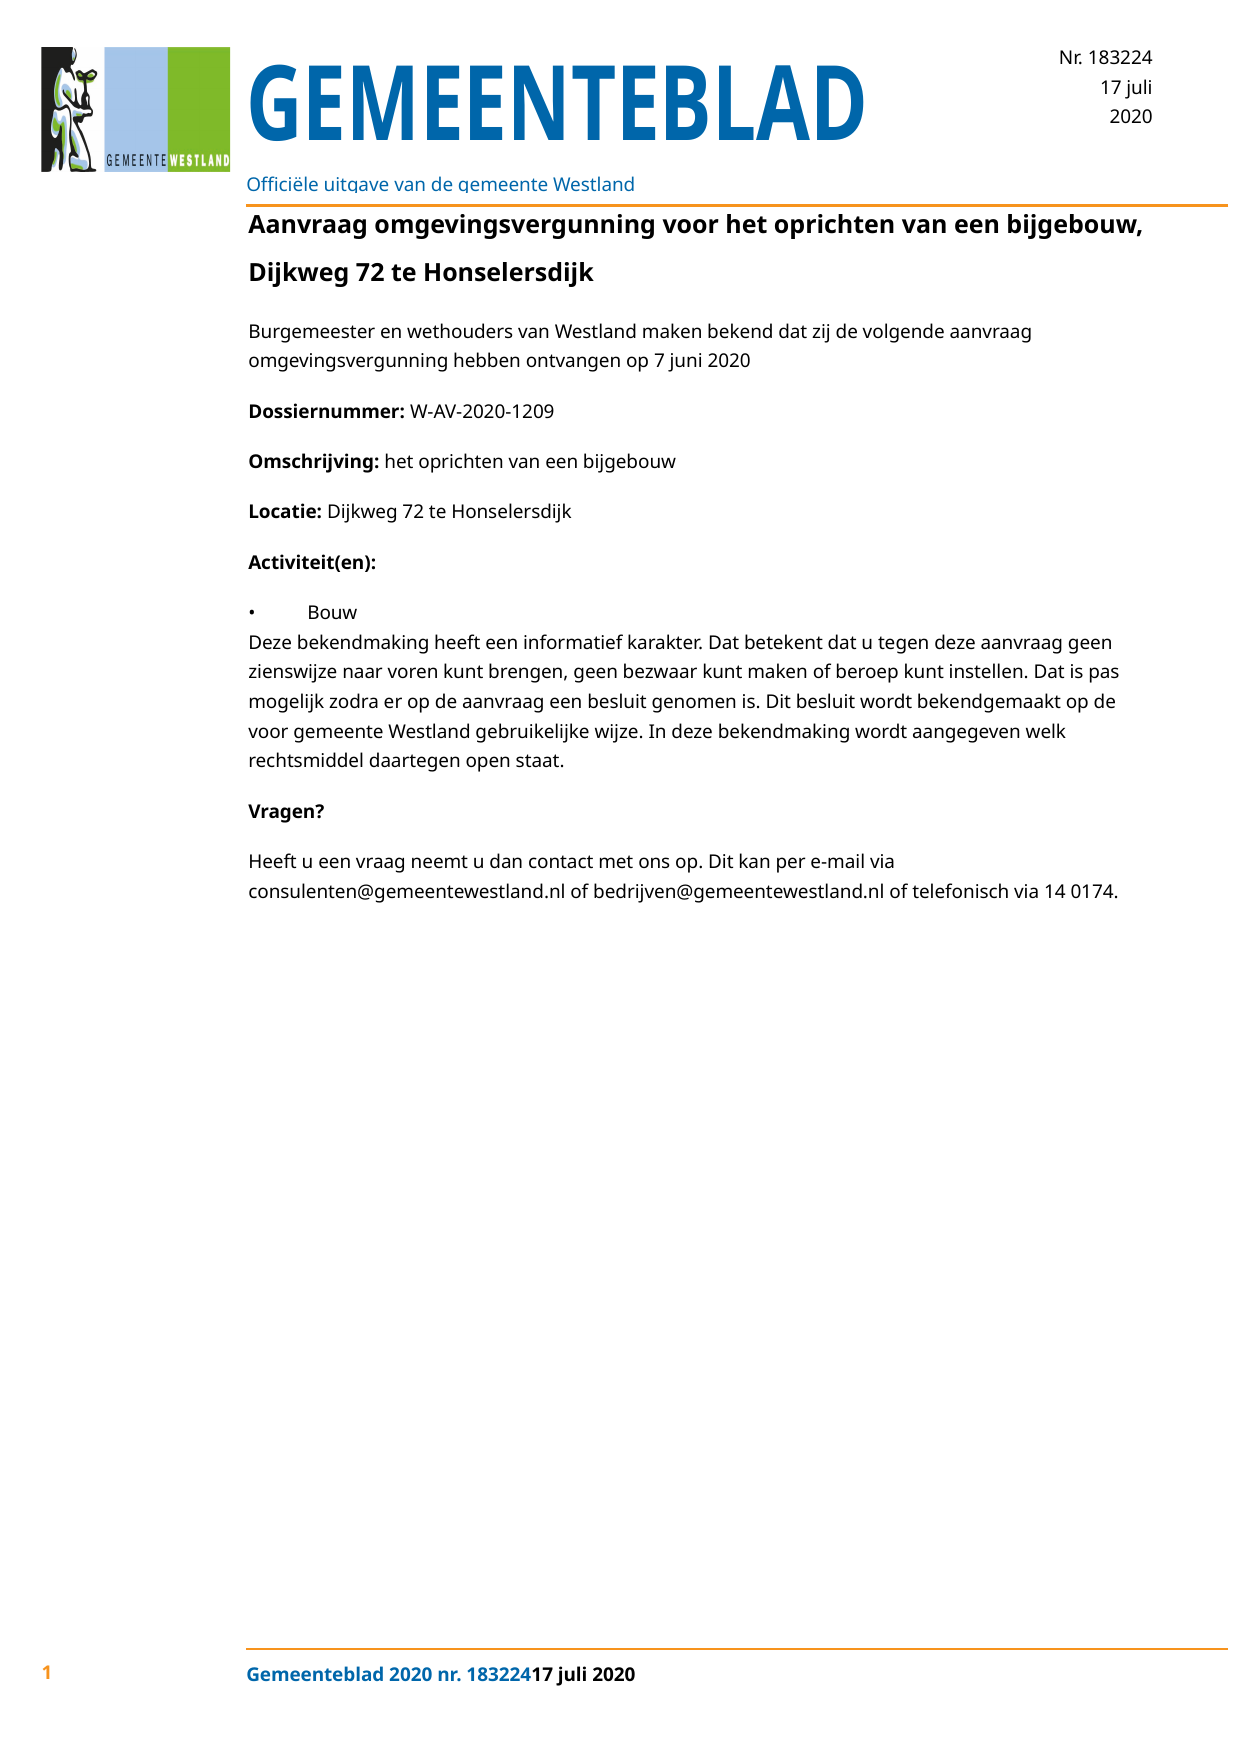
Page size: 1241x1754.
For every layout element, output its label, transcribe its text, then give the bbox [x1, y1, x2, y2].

text Activiteit(en): [248, 549, 1152, 575]
text Aanvraag omgevingsvergunning voor het oprichten van een bijgebouw, Dijkweg 72 te Honselersdijk [248, 207, 1152, 288]
text Omschrijving: het oprichten van een bijgebouw [248, 448, 1152, 474]
text Deze bekendmaking heeft een informatief karakter. Dat betekent dat u tegen deze aanvraag geen zienswijze naar voren kunt brengen, geen bezwaar kunt maken of beroep kunt instellen. Dat is pas mogelijk zodra er op de aanvraag een besluit genomen is. Dit besluit wordt bekendgemaakt op de voor gemeente Westland gebruikelijke wijze. In deze bekendmaking wordt aangegeven welk rechtsmiddel daartegen open staat. [248, 629, 1152, 773]
text Locatie: Dijkweg 72 te Honselersdijk [248, 499, 1152, 524]
text Vragen? [248, 798, 1152, 824]
picture [41, 47, 231, 172]
text Heeft u een vraag neemt u dan contact met ons op. Dit kan per e-mail via consulenten@gemeentewestland.nl of bedrijven@gemeentewestland.nl of telefonisch via 14 0174. [248, 848, 1152, 904]
text Dossiernummer: W-AV-2020-1209 [248, 398, 1152, 424]
list Bouw [248, 599, 1152, 625]
text Burgemeester en wethouders van Westland maken bekend dat zij de volgende aanvraag omgevingsvergunning hebben ontvangen op 7 juni 2020 [248, 318, 1152, 373]
